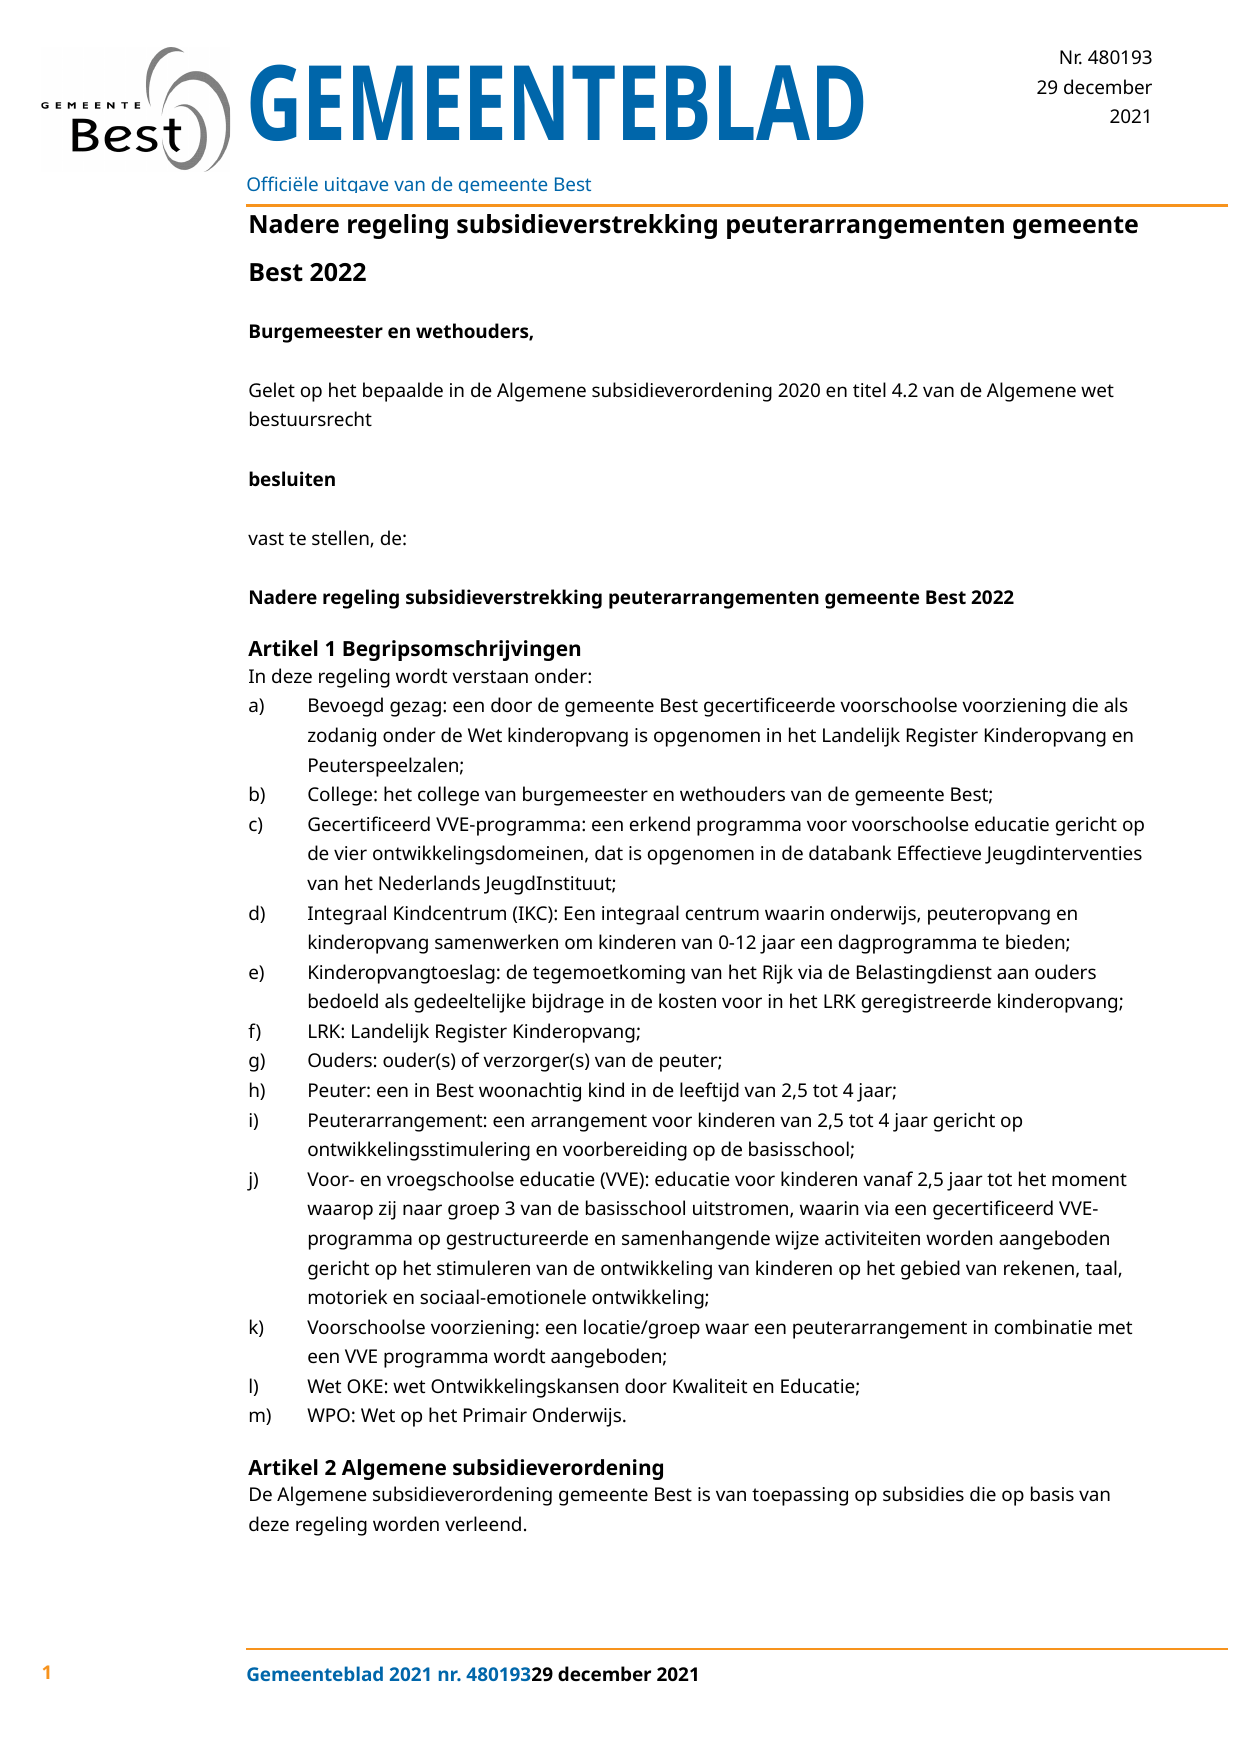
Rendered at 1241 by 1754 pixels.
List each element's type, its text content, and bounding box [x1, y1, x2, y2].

text Gelet op het bepaalde in de Algemene subsidieverordening 2020 en titel 4.2 van de Algemene wet bestuursrecht [248, 377, 1152, 432]
list Bevoegd gezag: een door de gemeente Best gecertificeerde voorschoolse voorziening die als zodanig onder de Wet kinderopvang is opgenomen in het Landelijk Register Kinderopvang en Peuterspeelzalen; [248, 693, 1152, 777]
text De Algemene subsidieverordening gemeente Best is van toepassing op subsidies die op basis van deze regeling worden verleend. [248, 1481, 1152, 1537]
text Artikel 2 Algemene subsidieverordening [248, 1453, 1152, 1481]
text In deze regeling wordt verstaan onder: [248, 663, 1152, 689]
text Artikel 1 Begripsomschrijvingen [248, 634, 1152, 663]
list Voorschoolse voorziening: een locatie/groep waar een peuterarrangement in combinatie met een VVE programma wordt aangeboden; [248, 1314, 1152, 1369]
list Peuter: een in Best woonachtig kind in de leeftijd van 2,5 tot 4 jaar; [248, 1077, 1152, 1103]
list Kinderopvangtoeslag: de tegemoetkoming van het Rijk via de Belastingdienst aan ouders bedoeld als gedeeltelijke bijdrage in de kosten voor in het LRK geregistreerde kinderopvang; [248, 959, 1152, 1014]
list LRK: Landelijk Register Kinderopvang; [248, 1018, 1152, 1044]
list Voor- en vroegschoolse educatie (VVE): educatie voor kinderen vanaf 2,5 jaar tot het moment waarop zij naar groep 3 van de basisschool uitstromen, waarin via een gecertificeerd VVE-programma op gestructureerde en samenhangende wijze activiteiten worden aangeboden gericht op het stimuleren van de ontwikkeling van kinderen op het gebied van rekenen, taal, motoriek en sociaal-emotionele ontwikkeling; [248, 1166, 1152, 1310]
list Ouders: ouder(s) of verzorger(s) van de peuter; [248, 1048, 1152, 1073]
text besluiten [248, 466, 1152, 492]
list Wet OKE: wet Ontwikkelingskansen door Kwaliteit en Educatie; [248, 1373, 1152, 1399]
list Integraal Kindcentrum (IKC): Een integraal centrum waarin onderwijs, peuteropvang en kinderopvang samenwerken om kinderen van 0-12 jaar een dagprogramma te bieden; [248, 900, 1152, 955]
text Nadere regeling subsidieverstrekking peuterarrangementen gemeente Best 2022 [248, 584, 1152, 610]
text vast te stellen, de: [248, 525, 1152, 551]
text Burgemeester en wethouders, [248, 318, 1152, 344]
list WPO: Wet op het Primair Onderwijs. [248, 1403, 1152, 1428]
text Nadere regeling subsidieverstrekking peuterarrangementen gemeente Best 2022 [248, 207, 1152, 288]
list Peuterarrangement: een arrangement voor kinderen van 2,5 tot 4 jaar gericht op ontwikkelingsstimulering en voorbereiding op de basisschool; [248, 1107, 1152, 1162]
picture [41, 47, 231, 172]
list Gecertificeerd VVE-programma: een erkend programma voor voorschoolse educatie gericht op de vier ontwikkelingsdomeinen, dat is opgenomen in de databank Effectieve Jeugdinterventies van het Nederlands JeugdInstituut; [248, 811, 1152, 896]
list College: het college van burgemeester en wethouders van de gemeente Best; [248, 781, 1152, 807]
